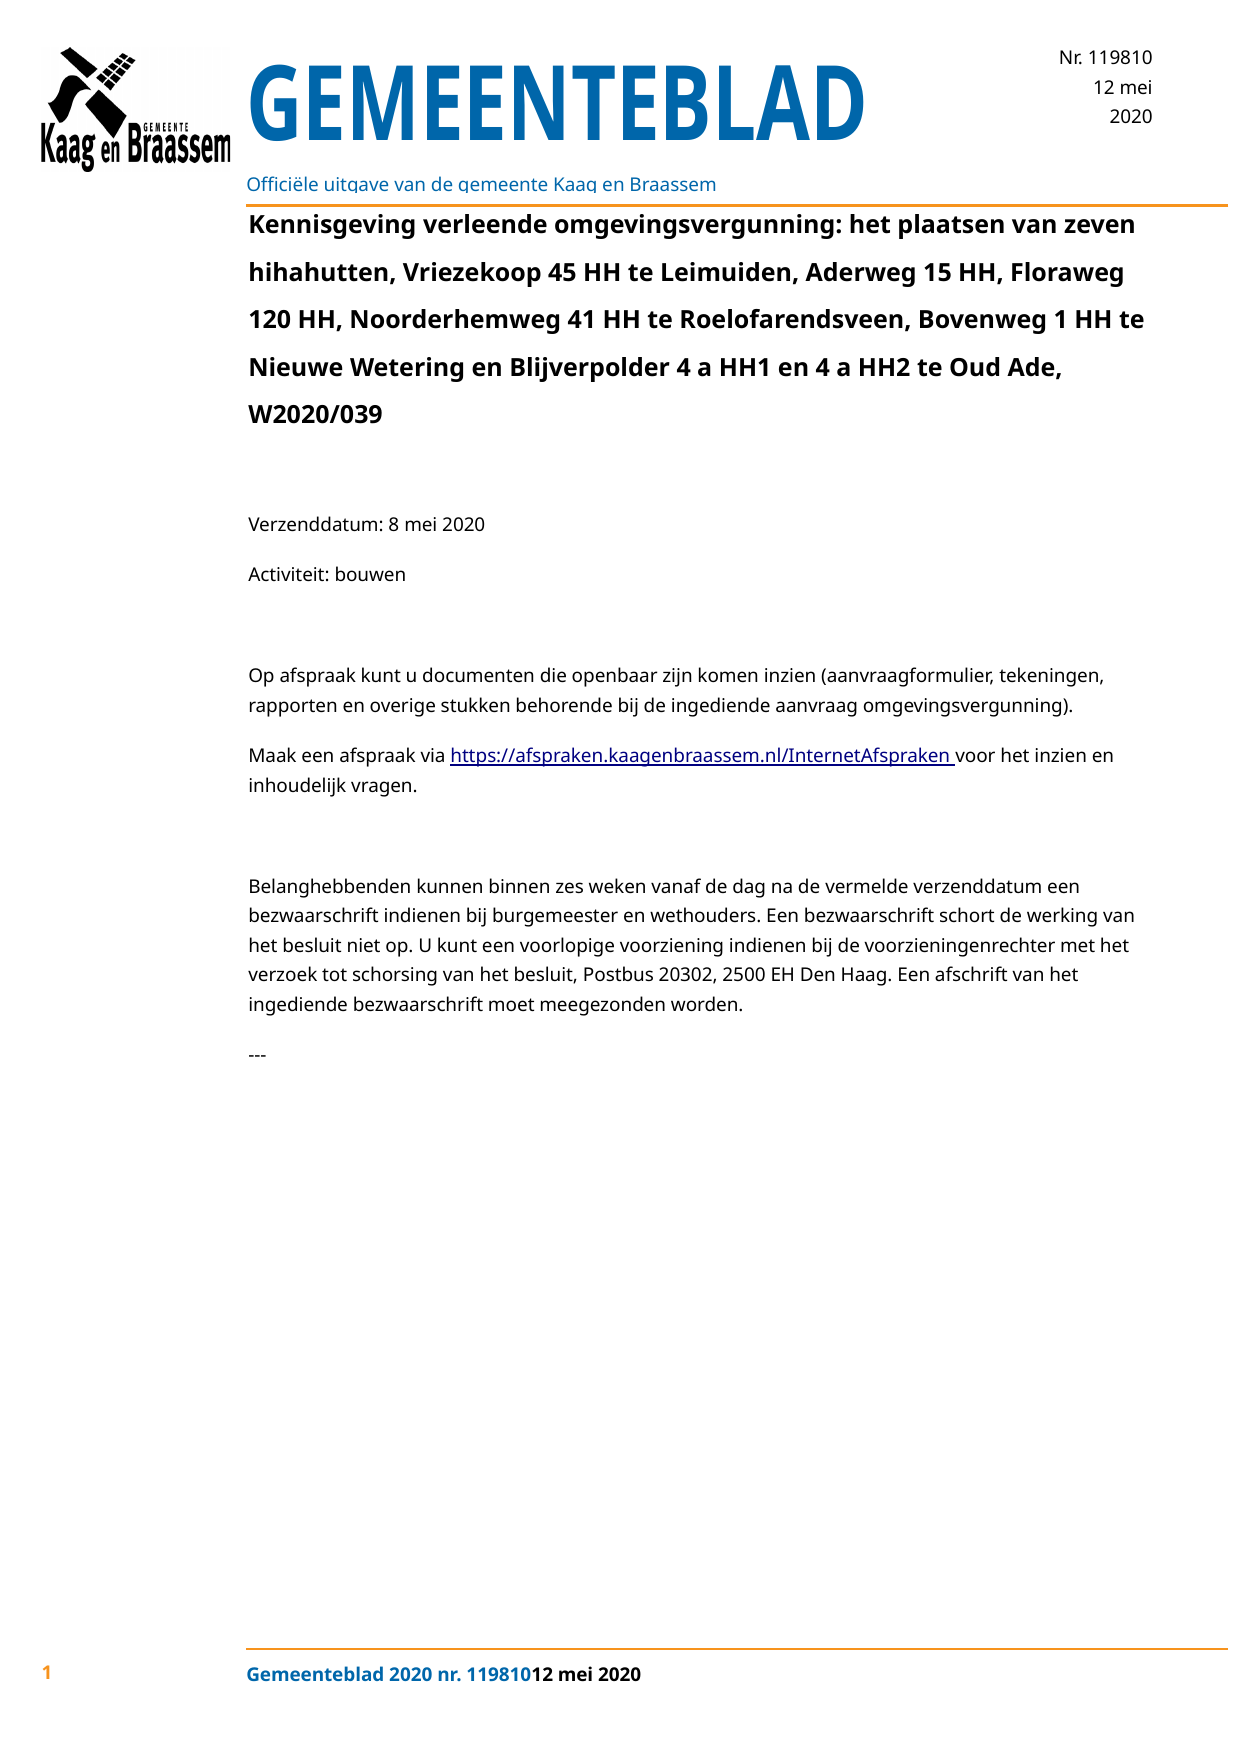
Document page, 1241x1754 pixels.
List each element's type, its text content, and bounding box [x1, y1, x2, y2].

text Verzenddatum: 8 mei 2020 [248, 511, 1152, 537]
text Activiteit: bouwen [248, 562, 1152, 587]
text --- [248, 1042, 1152, 1067]
picture [41, 47, 231, 172]
text Kennisgeving verleende omgevingsvergunning: het plaatsen van zeven hihahutten, Vriezekoop 45 HH te Leimuiden, Aderweg 15 HH, Floraweg 120 HH, Noorderhemweg 41 HH te Roelofarendsveen, Bovenweg 1 HH te Nieuwe Wetering en Blijverpolder 4 a HH1 en 4 a HH2 te Oud Ade, W2020/039 [248, 207, 1152, 431]
text Maak een afspraak via https://afspraken.kaagenbraassem.nl/InternetAfspraken voor het inzien en inhoudelijk vragen. [248, 742, 1152, 798]
text Belanghebbenden kunnen binnen zes weken vanaf de dag na de vermelde verzenddatum een bezwaarschrift indienen bij burgemeester en wethouders. Een bezwaarschrift schort de werking van het besluit niet op. U kunt een voorlopige voorziening indienen bij de voorzieningenrechter met het verzoek tot schorsing van het besluit, Postbus 20302, 2500 EH Den Haag. Een afschrift van het ingediende bezwaarschrift moet meegezonden worden. [248, 873, 1152, 1017]
text Op afspraak kunt u documenten die openbaar zijn komen inzien (aanvraagformulier, tekeningen, rapporten en overige stukken behorende bij de ingediende aanvraag omgevingsvergunning). [248, 662, 1152, 718]
